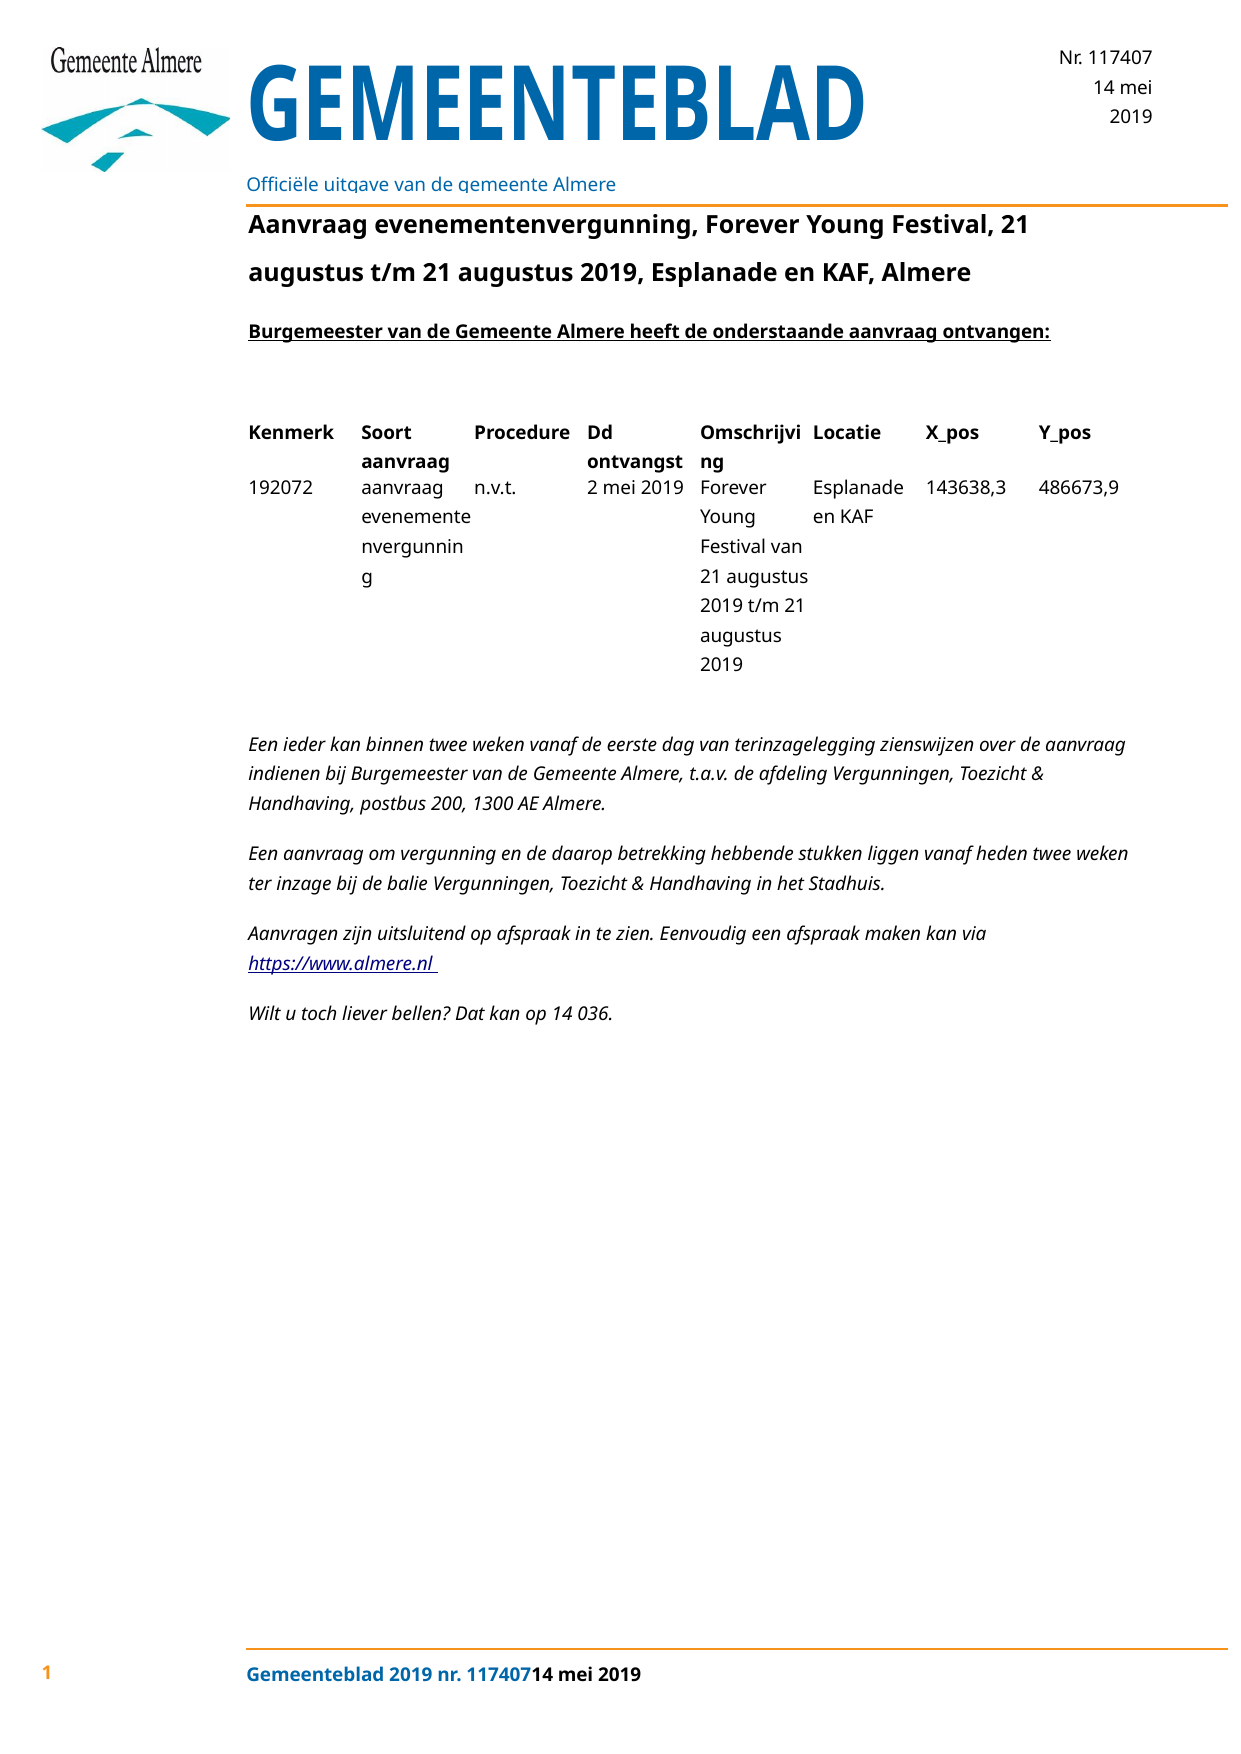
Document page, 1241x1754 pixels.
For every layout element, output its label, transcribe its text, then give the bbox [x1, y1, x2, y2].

table_cell n.v.t. [474, 474, 587, 677]
table_header Procedure [474, 419, 587, 474]
table_header X_pos [926, 419, 1038, 474]
text Een aanvraag om vergunning en de daarop betrekking hebbende stukken liggen vanaf heden twee weken ter inzage bij de balie Vergunningen, Toezicht & Handhaving in het Stadhuis. [248, 841, 1152, 896]
table_header Omschrijving [700, 419, 813, 474]
table_cell Esplanade en KAF [813, 474, 926, 677]
picture [41, 47, 231, 172]
table_cell 486673,9 [1039, 474, 1152, 677]
table_cell aanvraag evenementenvergunning [361, 474, 474, 677]
text Aanvragen zijn uitsluitend op afspraak in te zien. Eenvoudig een afspraak maken kan via https://www.almere.nl [248, 921, 1152, 976]
table_header Kenmerk [248, 419, 361, 474]
table_cell 143638,3 [926, 474, 1038, 677]
text Een ieder kan binnen twee weken vanaf de eerste dag van terinzagelegging zienswijzen over de aanvraag indienen bij Burgemeester van de Gemeente Almere, t.a.v. de afdeling Vergunningen, Toezicht & Handhaving, postbus 200, 1300 AE Almere. [248, 731, 1152, 816]
text Aanvraag evenementenvergunning, Forever Young Festival, 21 augustus t/m 21 augustus 2019, Esplanade en KAF, Almere [248, 207, 1152, 288]
table_cell 192072 [248, 474, 361, 677]
table_cell Forever Young Festival van 21 augustus 2019 t/m 21 augustus 2019 [700, 474, 813, 677]
table_header Locatie [813, 419, 926, 474]
table_header Soort aanvraag [361, 419, 474, 474]
table_header Y_pos [1039, 419, 1152, 474]
table_header Dd ontvangst [587, 419, 700, 474]
text Burgemeester van de Gemeente Almere heeft de onderstaande aanvraag ontvangen: [248, 318, 1152, 344]
table_cell 2 mei 2019 [587, 474, 700, 677]
text Wilt u toch liever bellen? Dat kan op 14 036. [248, 1001, 1152, 1026]
